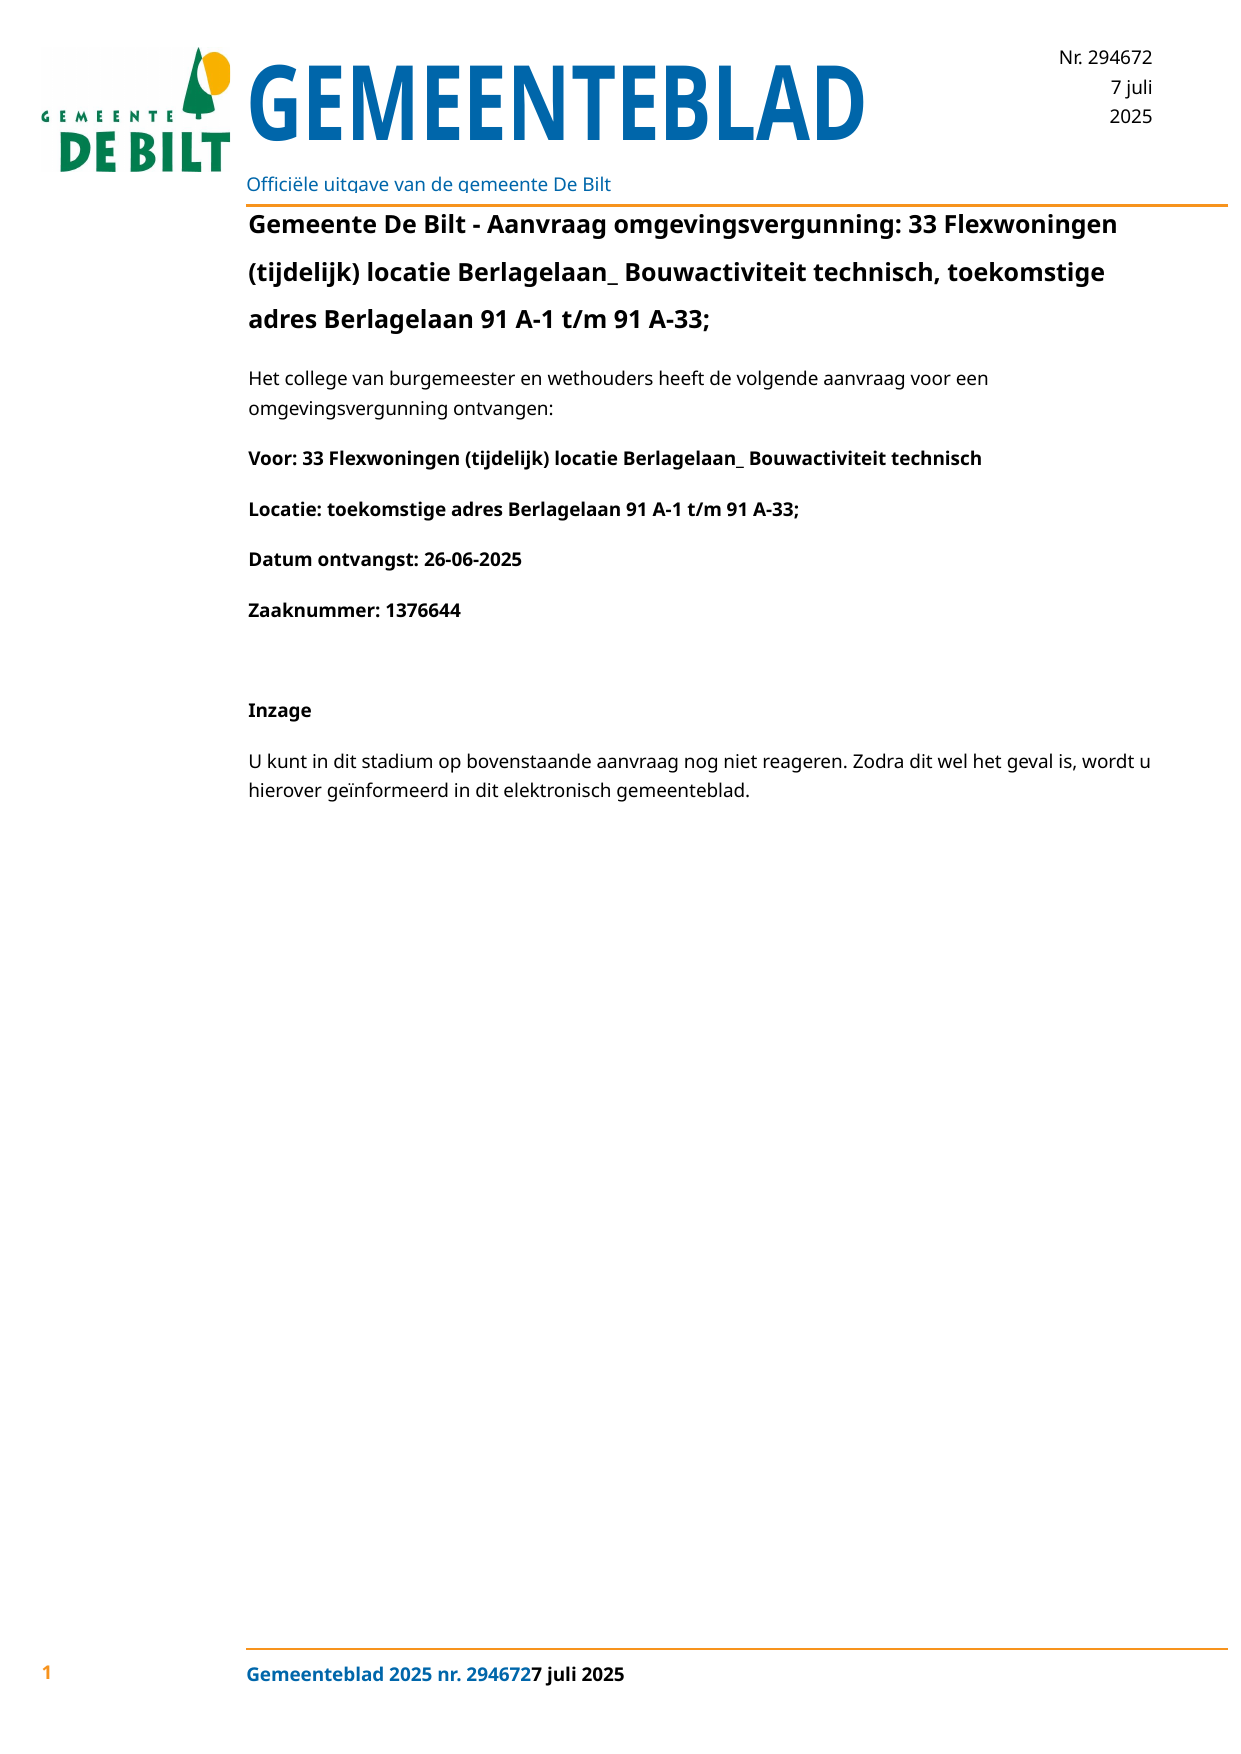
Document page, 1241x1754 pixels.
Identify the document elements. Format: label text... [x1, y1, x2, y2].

text Gemeente De Bilt - Aanvraag omgevingsvergunning: 33 Flexwoningen (tijdelijk) locatie Berlagelaan_ Bouwactiviteit technisch, toekomstige adres Berlagelaan 91 A-1 t/m 91 A-33; [248, 207, 1152, 336]
picture [41, 47, 231, 172]
text Locatie: toekomstige adres Berlagelaan 91 A-1 t/m 91 A-33; [248, 496, 1152, 522]
text Voor: 33 Flexwoningen (tijdelijk) locatie Berlagelaan_ Bouwactiviteit technisch [248, 446, 1152, 471]
text Datum ontvangst: 26-06-2025 [248, 546, 1152, 572]
text Inzage [248, 698, 1152, 723]
text U kunt in dit stadium op bovenstaande aanvraag nog niet reageren. Zodra dit wel het geval is, wordt u hierover geïnformeerd in dit elektronisch gemeenteblad. [248, 748, 1152, 803]
text Zaaknummer: 1376644 [248, 597, 1152, 622]
text Het college van burgemeester en wethouders heeft de volgende aanvraag voor een omgevingsvergunning ontvangen: [248, 366, 1152, 421]
